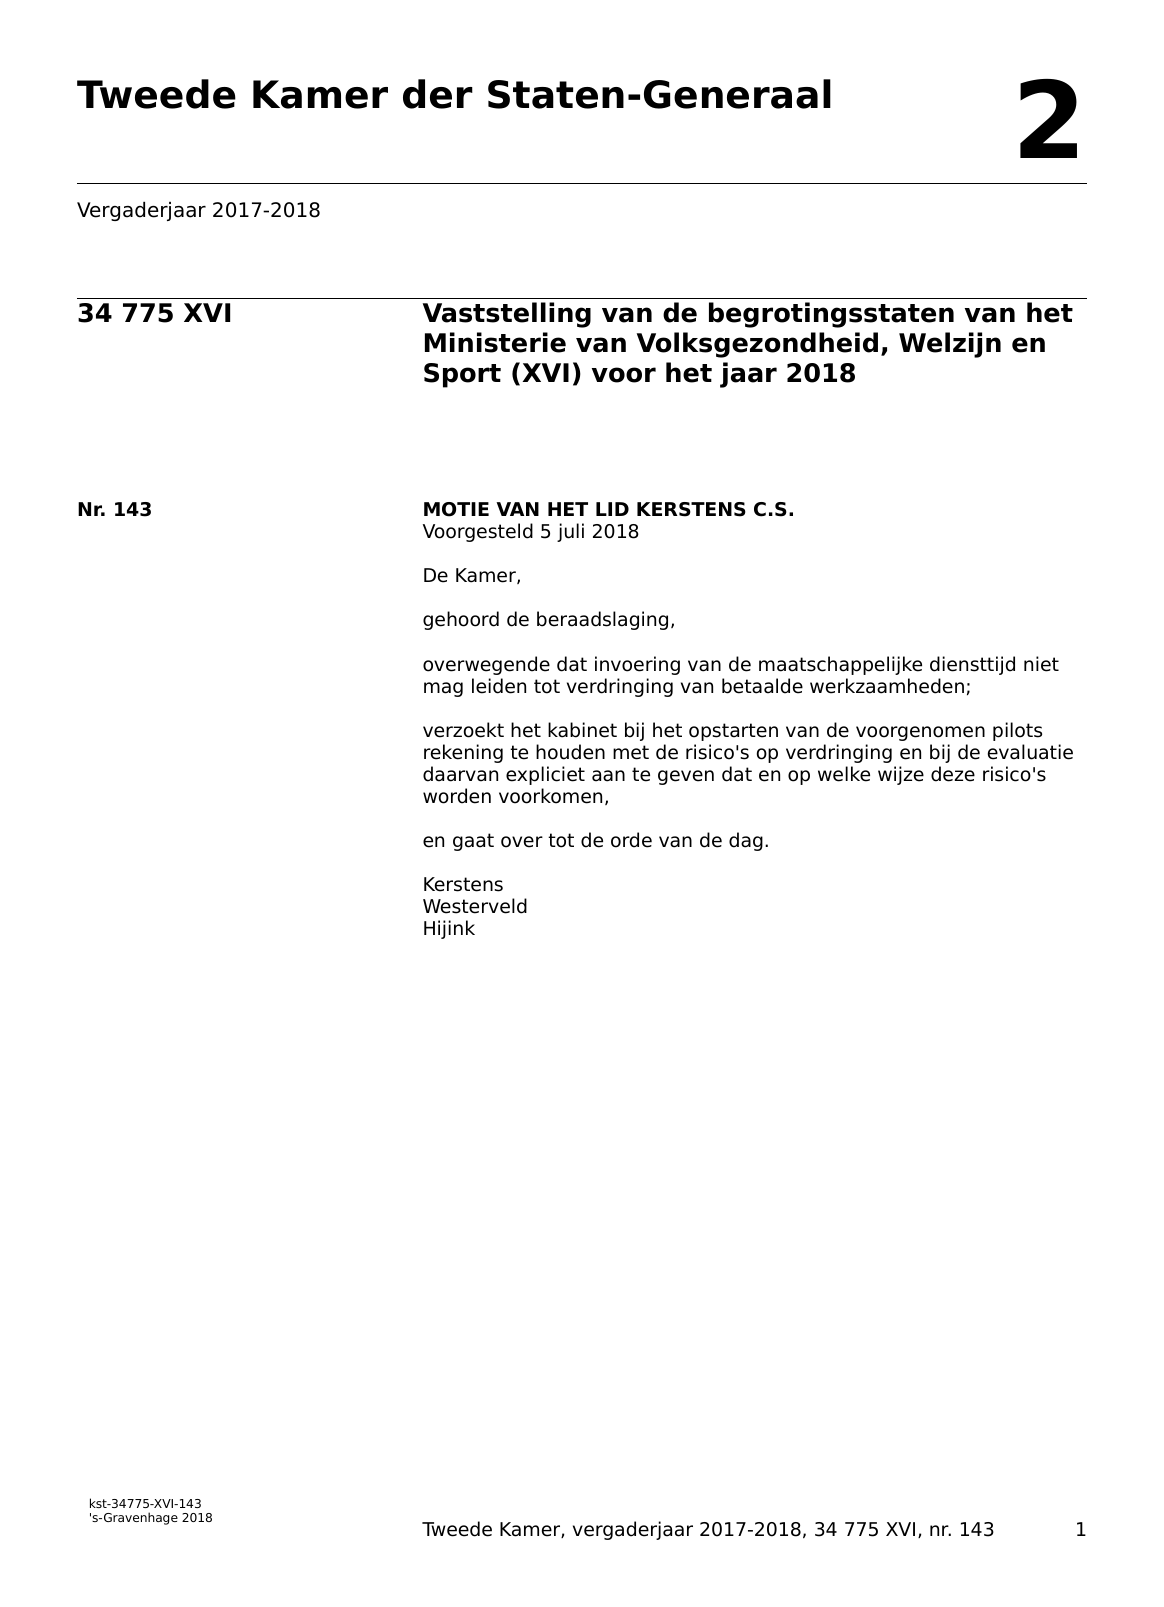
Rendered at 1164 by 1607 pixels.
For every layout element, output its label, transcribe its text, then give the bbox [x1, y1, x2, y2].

text Hijink [422, 918, 1087, 940]
table_header 2 [886, 59, 1087, 183]
text 's-Gravenhage 2018 [88, 1511, 323, 1525]
text en gaat over tot de orde van de dag. [422, 830, 1087, 852]
text overwegende dat invoering van de maatschappelijke diensttijd niet mag leiden tot verdringing van betaalde werkzaamheden; [422, 653, 1087, 697]
text Westerveld [422, 896, 1087, 918]
table_cell Vergaderjaar 2017-2018 [77, 184, 1087, 298]
text De Kamer, [422, 565, 1087, 587]
text Voorgesteld 5 juli 2018 [422, 521, 1087, 543]
subtitle 34 775 XVI Vaststelling van de begrotingsstaten van het Ministerie van Volksgezondheid, Welzijn en Sport (XVI) voor het jaar 2018 [77, 299, 1087, 388]
subtitle Nr. 143 MOTIE VAN HET LID KERSTENS C.S. [77, 499, 1087, 521]
text kst-34775-XVI-143 [88, 1497, 323, 1511]
text Kerstens [422, 874, 1087, 896]
table_header Tweede Kamer der Staten-Generaal [77, 59, 886, 183]
text verzoekt het kabinet bij het opstarten van de voorgenomen pilots rekening te houden met de risico's op verdringing en bij de evaluatie daarvan expliciet aan te geven dat en op welke wijze deze risico's worden voorkomen, [422, 720, 1087, 808]
text gehoord de beraadslaging, [422, 609, 1087, 631]
